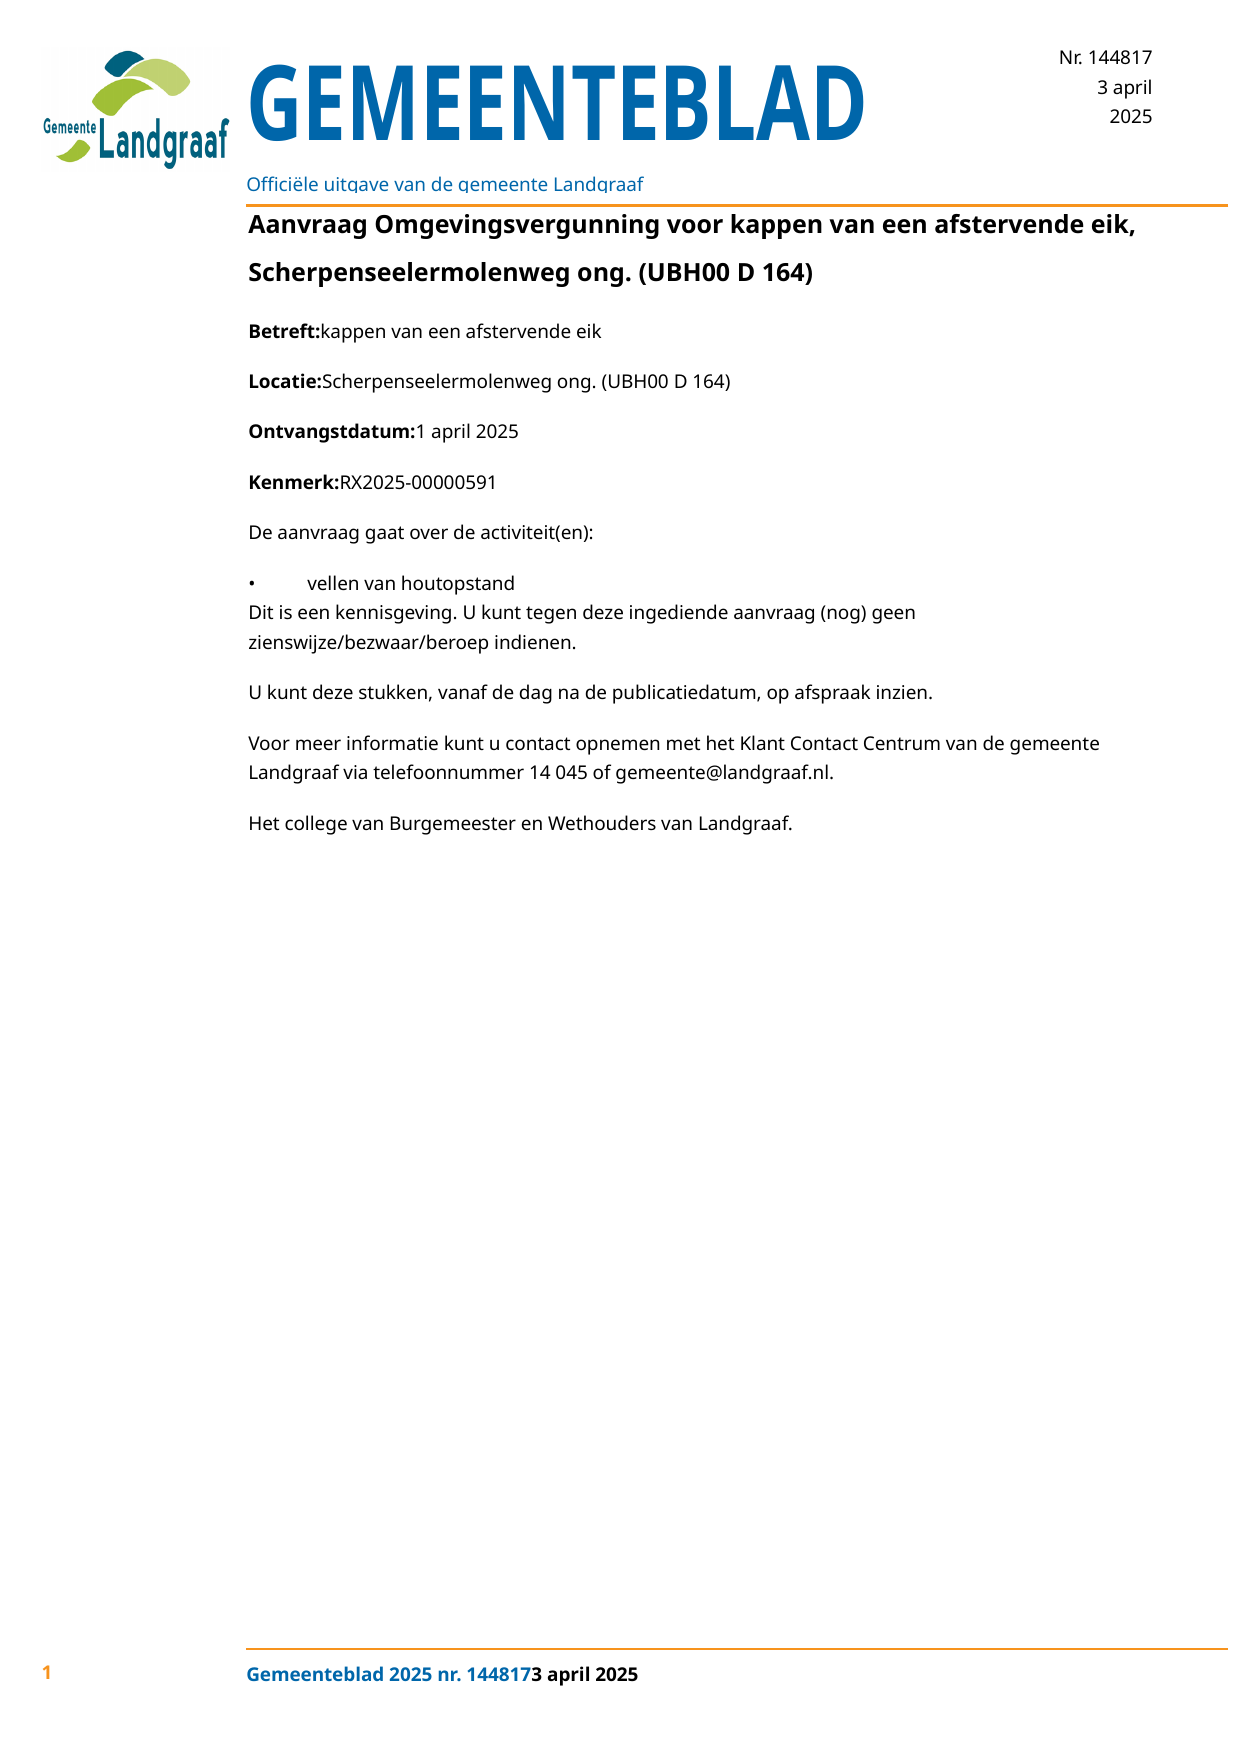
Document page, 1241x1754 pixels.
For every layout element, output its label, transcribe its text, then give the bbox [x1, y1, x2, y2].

text De aanvraag gaat over de activiteit(en): [248, 519, 1152, 545]
text Het college van Burgemeester en Wethouders van Landgraaf. [248, 810, 1152, 836]
text Kenmerk:RX2025-00000591 [248, 469, 1152, 495]
text Aanvraag Omgevingsvergunning voor kappen van een afstervende eik, Scherpenseelermolenweg ong. (UBH00 D 164) [248, 207, 1152, 288]
text Betreft:kappen van een afstervende eik [248, 318, 1152, 344]
text U kunt deze stukken, vanaf de dag na de publicatiedatum, op afspraak inzien. [248, 679, 1152, 705]
text Ontvangstdatum:1 april 2025 [248, 419, 1152, 444]
text Dit is een kennisgeving. U kunt tegen deze ingediende aanvraag (nog) geen zienswijze/bezwaar/beroep indienen. [248, 599, 1152, 655]
picture [41, 47, 231, 172]
text Locatie:Scherpenseelermolenweg ong. (UBH00 D 164) [248, 368, 1152, 394]
list vellen van houtopstand [248, 570, 1152, 596]
text Voor meer informatie kunt u contact opnemen met het Klant Contact Centrum van de gemeente Landgraaf via telefoonnummer 14 045 of gemeente@landgraaf.nl. [248, 730, 1152, 785]
